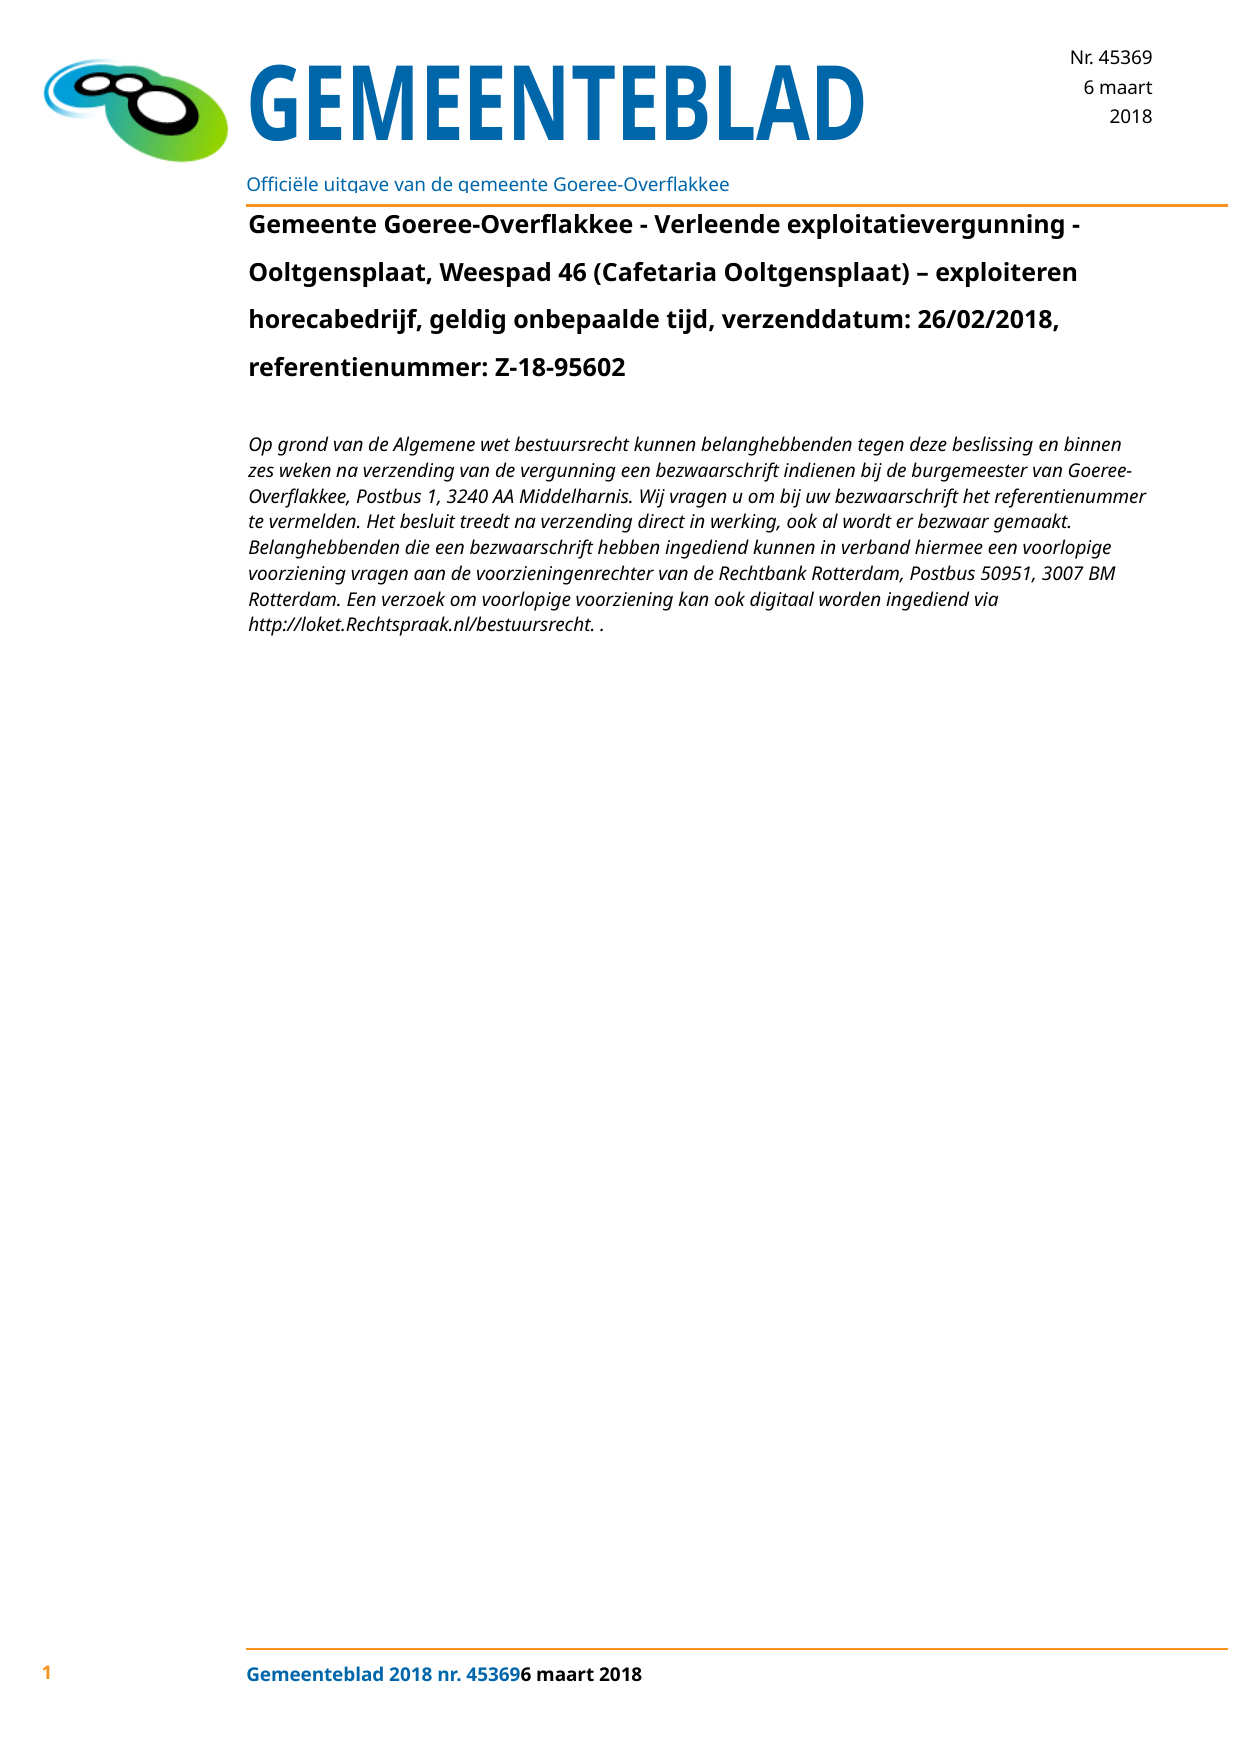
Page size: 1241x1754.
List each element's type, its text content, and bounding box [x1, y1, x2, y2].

text Gemeente Goeree-Overflakkee - Verleende exploitatievergunning - Ooltgensplaat, Weespad 46 (Cafetaria Ooltgensplaat) – exploiteren horecabedrijf, geldig onbepaalde tijd, verzenddatum: 26/02/2018, referentienummer: Z-18-95602 [248, 207, 1152, 384]
text Op grond van de Algemene wet bestuursrecht kunnen belanghebbenden tegen deze beslissing en binnen zes weken na verzending van de vergunning een bezwaarschrift indienen bij de burgemeester van Goeree-Overflakkee, Postbus 1, 3240 AA Middelharnis. Wij vragen u om bij uw bezwaarschrift het referentienummer te vermelden. Het besluit treedt na verzending direct in werking, ook al wordt er bezwaar gemaakt. Belanghebbenden die een bezwaarschrift hebben ingediend kunnen in verband hiermee een voorlopige voorziening vragen aan de voorzieningenrechter van de Rechtbank Rotterdam, Postbus 50951, 3007 BM Rotterdam. Een verzoek om voorlopige voorziening kan ook digitaal worden ingediend via http://loket.Rechtspraak.nl/bestuursrecht. . [248, 431, 1152, 637]
picture [41, 47, 231, 172]
